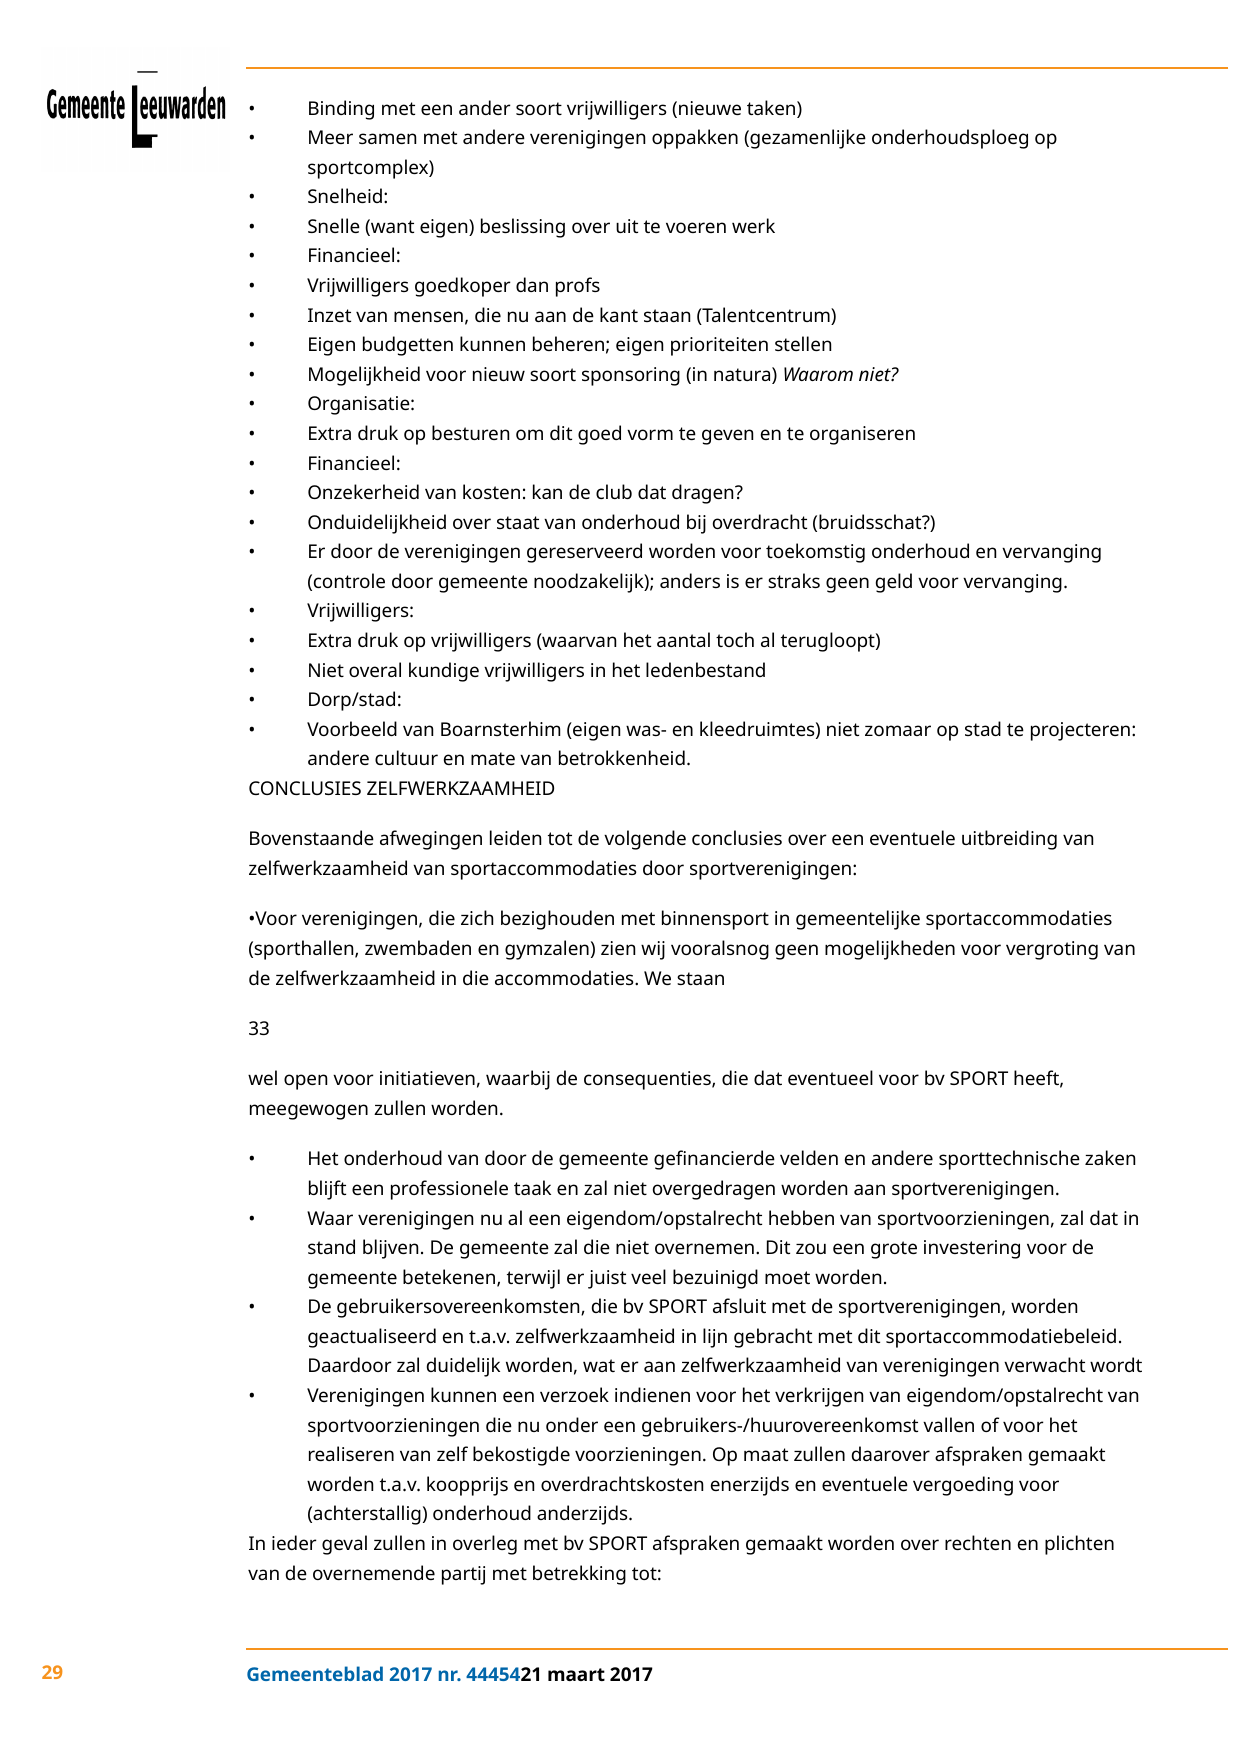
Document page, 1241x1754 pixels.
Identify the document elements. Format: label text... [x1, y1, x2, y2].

list Mogelijkheid voor nieuw soort sponsoring (in natura) Waarom niet? [248, 361, 1152, 387]
list Niet overal kundige vrijwilligers in het ledenbestand [248, 657, 1152, 683]
list Onzekerheid van kosten: kan de club dat dragen? [248, 479, 1152, 505]
text Bovenstaande afwegingen leiden tot de volgende conclusies over een eventuele uitbreiding van zelfwerkzaamheid van sportaccommodaties door sportverenigingen: [248, 826, 1152, 881]
list Vrijwilligers goedkoper dan profs [248, 272, 1152, 298]
list Organisatie: [248, 391, 1152, 416]
list Er door de verenigingen gereserveerd worden voor toekomstig onderhoud en vervanging (controle door gemeente noodzakelijk); anders is er straks geen geld voor vervanging. [248, 538, 1152, 594]
list Snelheid: [248, 183, 1152, 209]
text CONCLUSIES ZELFWERKZAAMHEID [248, 775, 1152, 801]
list Het onderhoud van door de gemeente gefinancierde velden en andere sporttechnische zaken blijft een professionele taak en zal niet overgedragen worden aan sportverenigingen. [248, 1146, 1152, 1201]
list Dorp/stad: [248, 686, 1152, 712]
list Eigen budgetten kunnen beheren; eigen prioriteiten stellen [248, 331, 1152, 357]
text In ieder geval zullen in overleg met bv SPORT afspraken gemaakt worden over rechten en plichten van de overnemende partij met betrekking tot: [248, 1530, 1152, 1586]
text 33 [248, 1015, 1152, 1041]
list Financieel: [248, 243, 1152, 268]
list Extra druk op besturen om dit goed vorm te geven en te organiseren [248, 420, 1152, 446]
list Voorbeeld van Boarnsterhim (eigen was- en kleedruimtes) niet zomaar op stad te projecteren: andere cultuur en mate van betrokkenheid. [248, 716, 1152, 771]
list Meer samen met andere verenigingen oppakken (gezamenlijke onderhoudsploeg op sportcomplex) [248, 124, 1152, 180]
list Vrijwilligers: [248, 598, 1152, 623]
list Financieel: [248, 450, 1152, 476]
list Extra druk op vrijwilligers (waarvan het aantal toch al terugloopt) [248, 627, 1152, 653]
text wel open voor initiatieven, waarbij de consequenties, die dat eventueel voor bv SPORT heeft, meegewogen zullen worden. [248, 1066, 1152, 1121]
list Onduidelijkheid over staat van onderhoud bij overdracht (bruidsschat?) [248, 509, 1152, 535]
list Verenigingen kunnen een verzoek indienen voor het verkrijgen van eigendom/opstalrecht van sportvoorzieningen die nu onder een gebruikers-/huurovereenkomst vallen of voor het realiseren van zelf bekostigde voorzieningen. Op maat zullen daarover afspraken gemaakt worden t.a.v. koopprijs en overdrachtskosten enerzijds en eventuele vergoeding voor (achterstallig) onderhoud anderzijds. [248, 1382, 1152, 1526]
list De gebruikersovereenkomsten, die bv SPORT afsluit met de sportverenigingen, worden geactualiseerd en t.a.v. zelfwerkzaamheid in lijn gebracht met dit sportaccommodatiebeleid. Daardoor zal duidelijk worden, wat er aan zelfwerkzaamheid van verenigingen verwacht wordt [248, 1293, 1152, 1378]
list Binding met een ander soort vrijwilligers (nieuwe taken) [248, 95, 1152, 121]
text •Voor verenigingen, die zich bezighouden met binnensport in gemeentelijke sportaccommodaties (sporthallen, zwembaden en gymzalen) zien wij vooralsnog geen mogelijkheden voor vergroting van de zelfwerkzaamheid in die accommodaties. We staan [248, 906, 1152, 991]
list Inzet van mensen, die nu aan de kant staan (Talentcentrum) [248, 302, 1152, 328]
picture [41, 47, 231, 172]
list Waar verenigingen nu al een eigendom/opstalrecht hebben van sportvoorzieningen, zal dat in stand blijven. De gemeente zal die niet overnemen. Dit zou een grote investering voor de gemeente betekenen, terwijl er juist veel bezuinigd moet worden. [248, 1205, 1152, 1290]
list Snelle (want eigen) beslissing over uit te voeren werk [248, 213, 1152, 239]
